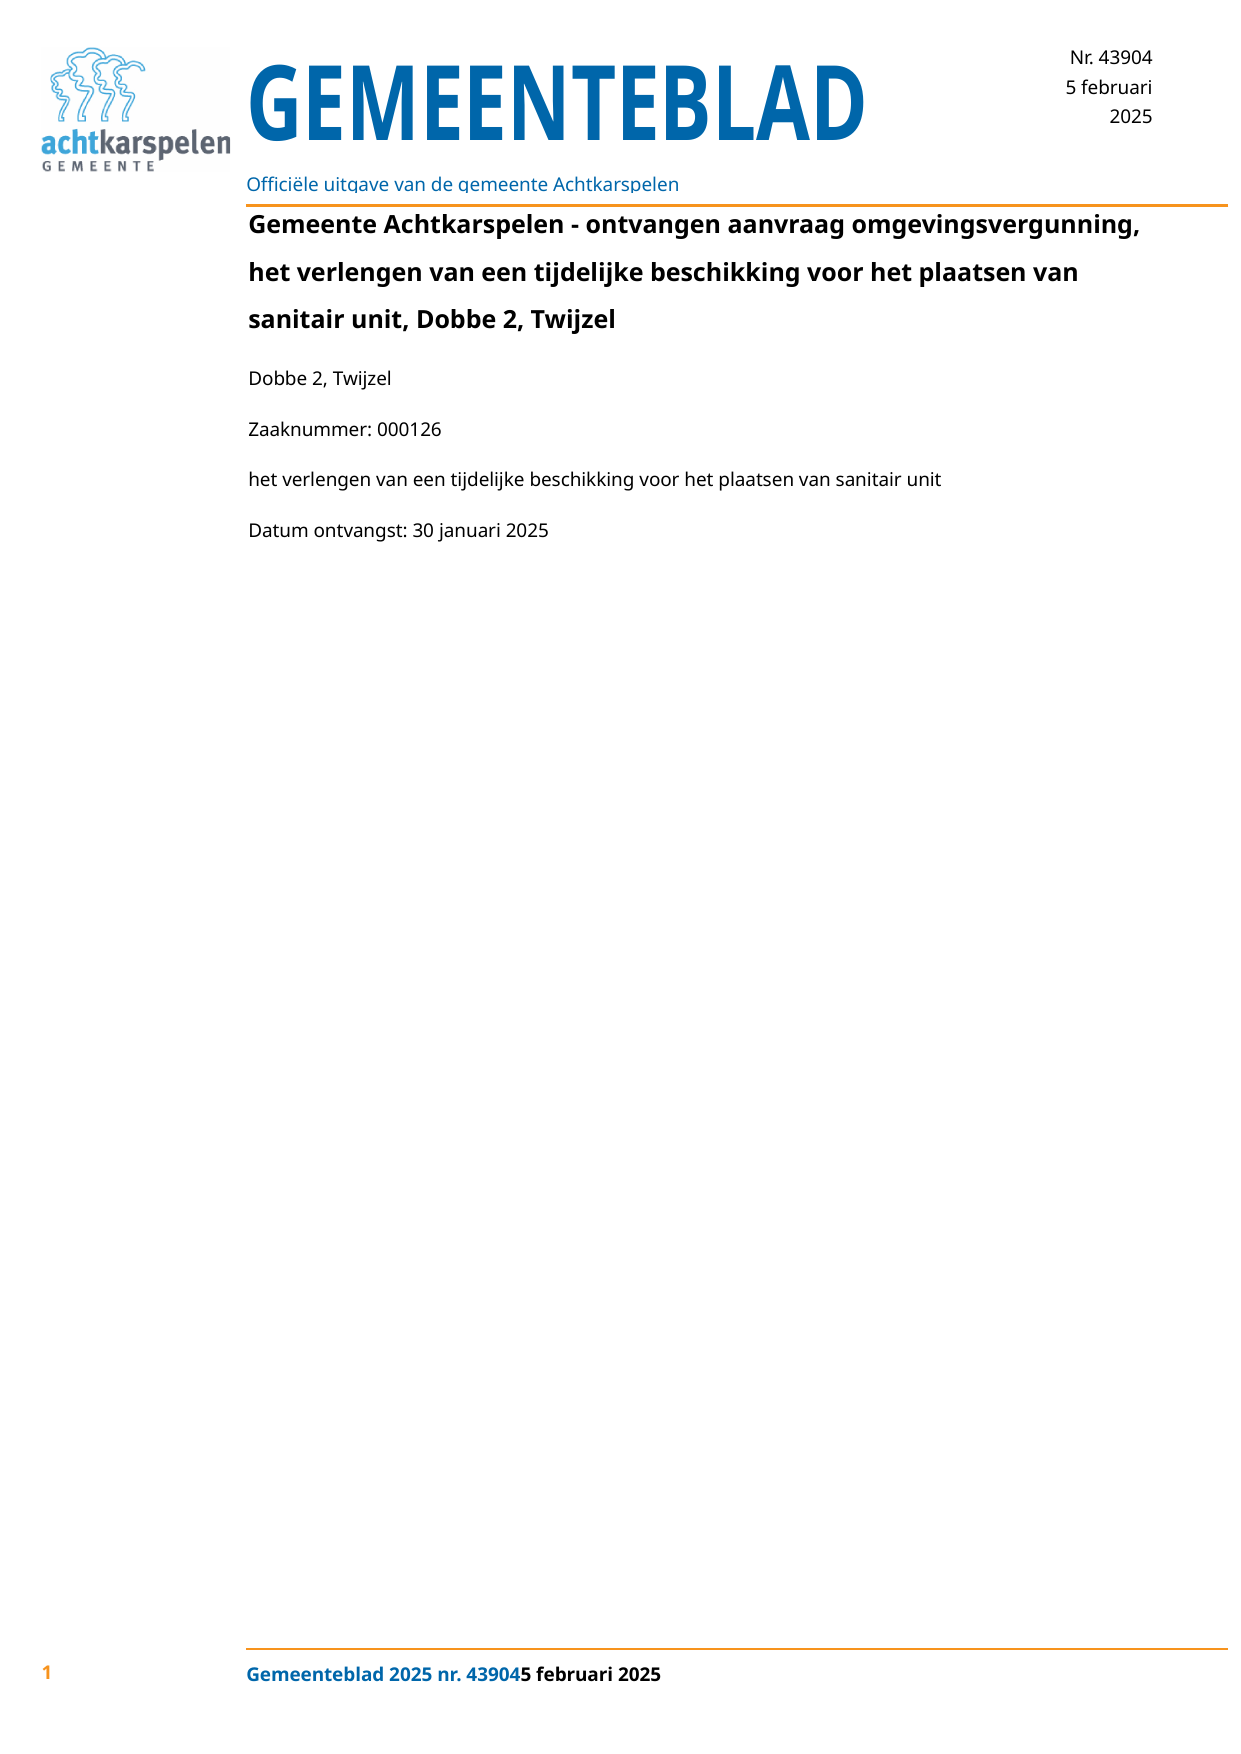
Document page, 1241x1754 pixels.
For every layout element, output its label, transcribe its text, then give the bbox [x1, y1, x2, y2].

text Gemeente Achtkarspelen - ontvangen aanvraag omgevingsvergunning, het verlengen van een tijdelijke beschikking voor het plaatsen van sanitair unit, Dobbe 2, Twijzel [248, 207, 1152, 336]
text Datum ontvangst: 30 januari 2025 [248, 517, 1152, 542]
picture [41, 47, 231, 172]
text Zaaknummer: 000126 [248, 416, 1152, 442]
text het verlengen van een tijdelijke beschikking voor het plaatsen van sanitair unit [248, 466, 1152, 492]
text Dobbe 2, Twijzel [248, 366, 1152, 391]
